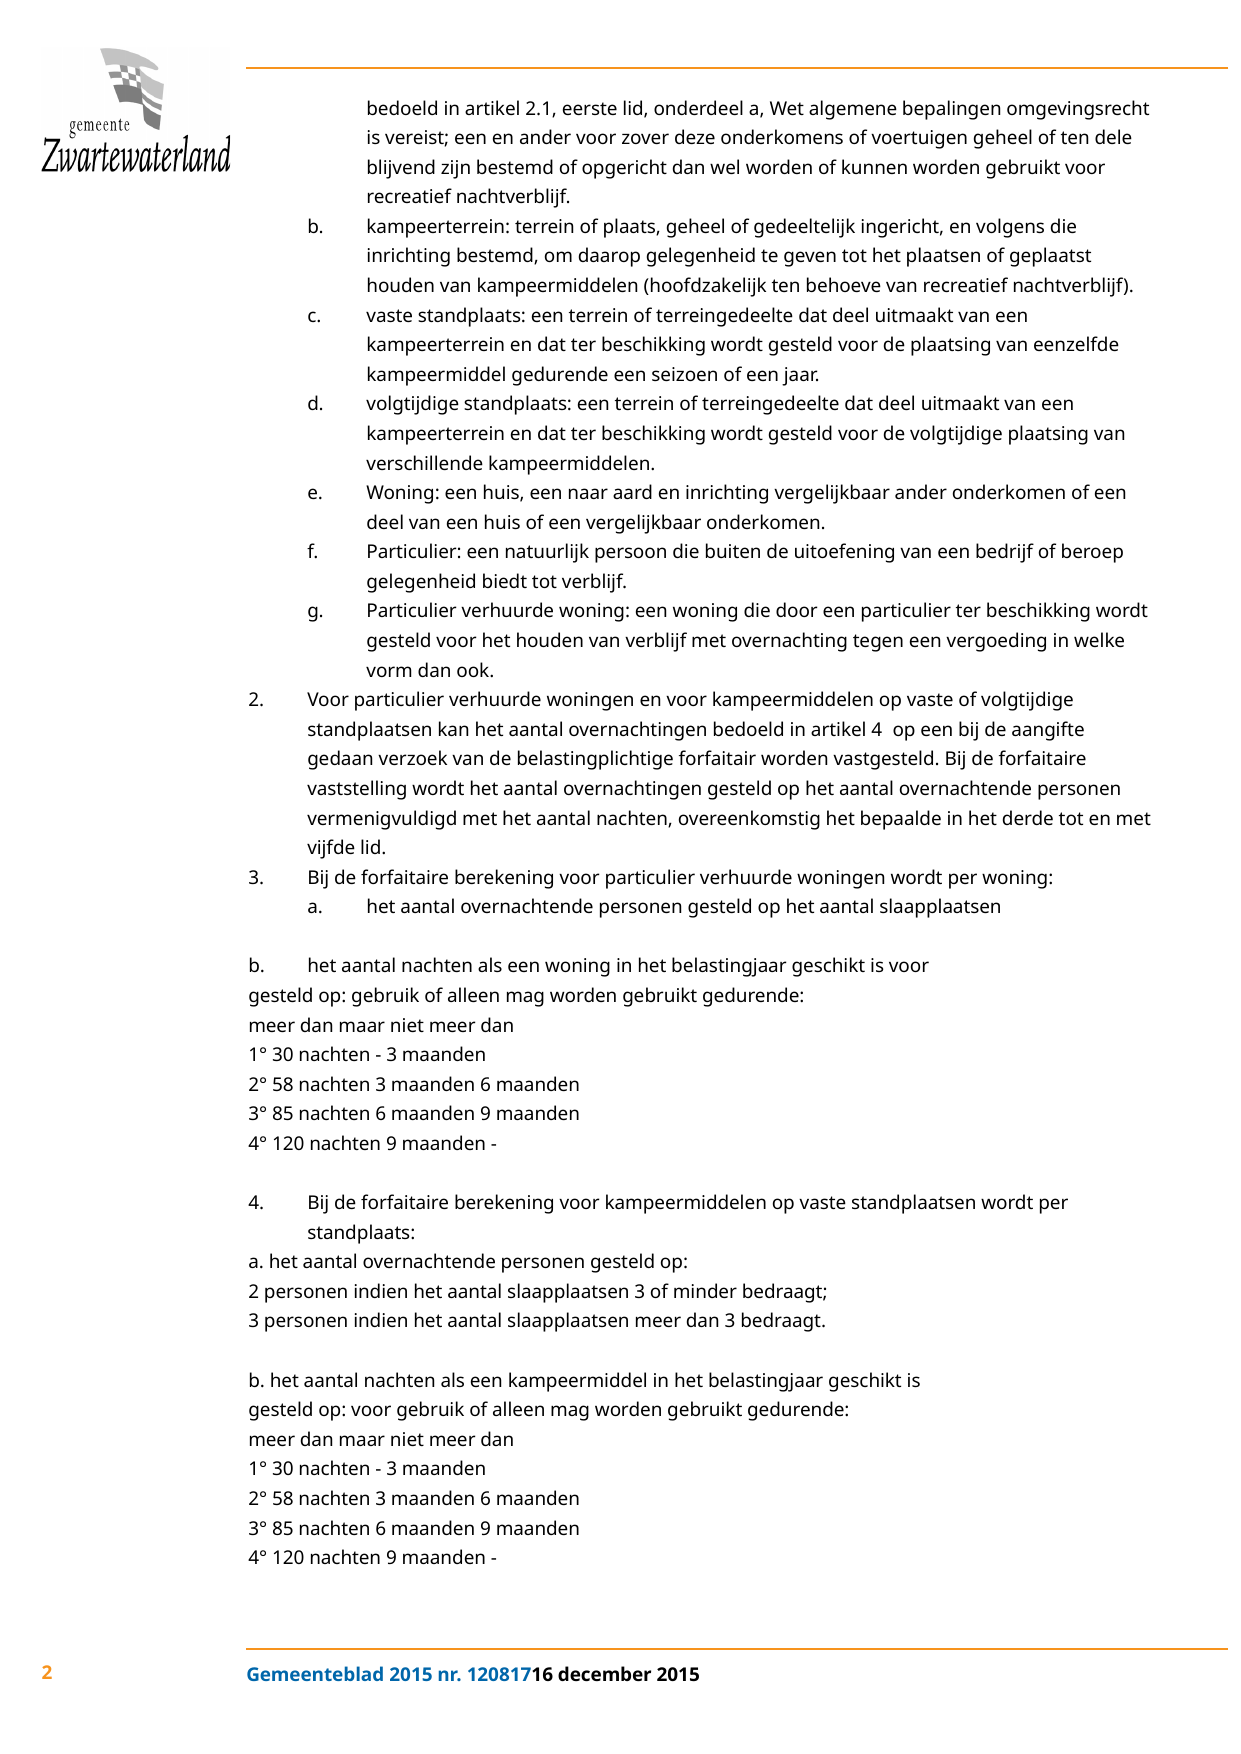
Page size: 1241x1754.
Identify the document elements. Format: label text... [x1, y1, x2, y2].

list Bij de forfaitaire berekening voor kampeermiddelen op vaste standplaatsen wordt per standplaats: [248, 1189, 1152, 1245]
text 2° 58 nachten 3 maanden 6 maanden [248, 1485, 1152, 1511]
text gesteld op: gebruik of alleen mag worden gebruikt gedurende: [248, 982, 1152, 1008]
picture [41, 47, 231, 172]
list Voor particulier verhuurde woningen en voor kampeermiddelen op vaste of volgtijdige standplaatsen kan het aantal overnachtingen bedoeld in artikel 4 op een bij de aangifte gedaan verzoek van de belastingplichtige forfaitair worden vastgesteld. Bij de forfaitaire vaststelling wordt het aantal overnachtingen gesteld op het aantal overnachtende personen vermenigvuldigd met het aantal nachten, overeenkomstig het bepaalde in het derde tot en met vijfde lid. [248, 686, 1152, 860]
list Woning: een huis, een naar aard en inrichting vergelijkbaar ander onderkomen of een deel van een huis of een vergelijkbaar onderkomen. [307, 479, 1152, 535]
list volgtijdige standplaats: een terrein of terreingedeelte dat deel uitmaakt van een kampeerterrein en dat ter beschikking wordt gesteld voor de volgtijdige plaatsing van verschillende kampeermiddelen. [307, 391, 1152, 476]
text gesteld op: voor gebruik of alleen mag worden gebruikt gedurende: [248, 1396, 1152, 1422]
list Particulier: een natuurlijk persoon die buiten de uitoefening van een bedrijf of beroep gelegenheid biedt tot verblijf. [307, 538, 1152, 594]
text 1° 30 nachten - 3 maanden [248, 1456, 1152, 1481]
text a. het aantal overnachtende personen gesteld op: [248, 1248, 1152, 1274]
text 4° 120 nachten 9 maanden - [248, 1130, 1152, 1156]
text 2 personen indien het aantal slaapplaatsen 3 of minder bedraagt; [248, 1278, 1152, 1304]
list Bij de forfaitaire berekening voor particulier verhuurde woningen wordt per woning: [248, 864, 1152, 890]
text 3 personen indien het aantal slaapplaatsen meer dan 3 bedraagt. [248, 1308, 1152, 1333]
list het aantal nachten als een woning in het belastingjaar geschikt is voor [248, 953, 1152, 978]
text b. het aantal nachten als een kampeermiddel in het belastingjaar geschikt is [248, 1367, 1152, 1393]
text 2° 58 nachten 3 maanden 6 maanden [248, 1071, 1152, 1097]
list bedoeld in artikel 2.1, eerste lid, onderdeel a, Wet algemene bepalingen omgevingsrecht is vereist; een en ander voor zover deze onderkomens of voertuigen geheel of ten dele blijvend zijn bestemd of opgericht dan wel worden of kunnen worden gebruikt voor recreatief nachtverblijf. [307, 95, 1152, 209]
text 3° 85 nachten 6 maanden 9 maanden [248, 1101, 1152, 1126]
text meer dan maar niet meer dan [248, 1012, 1152, 1038]
text 1° 30 nachten - 3 maanden [248, 1041, 1152, 1067]
text 4° 120 nachten 9 maanden - [248, 1544, 1152, 1570]
list het aantal overnachtende personen gesteld op het aantal slaapplaatsen [307, 893, 1152, 919]
list kampeerterrein: terrein of plaats, geheel of gedeeltelijk ingericht, en volgens die inrichting bestemd, om daarop gelegenheid te geven tot het plaatsen of geplaatst houden van kampeermiddelen (hoofdzakelijk ten behoeve van recreatief nachtverblijf). [307, 213, 1152, 298]
text meer dan maar niet meer dan [248, 1426, 1152, 1452]
list vaste standplaats: een terrein of terreingedeelte dat deel uitmaakt van een kampeerterrein en dat ter beschikking wordt gesteld voor de plaatsing van eenzelfde kampeermiddel gedurende een seizoen of een jaar. [307, 302, 1152, 387]
text 3° 85 nachten 6 maanden 9 maanden [248, 1515, 1152, 1541]
list Particulier verhuurde woning: een woning die door een particulier ter beschikking wordt gesteld voor het houden van verblijf met overnachting tegen een vergoeding in welke vorm dan ook. [307, 598, 1152, 683]
